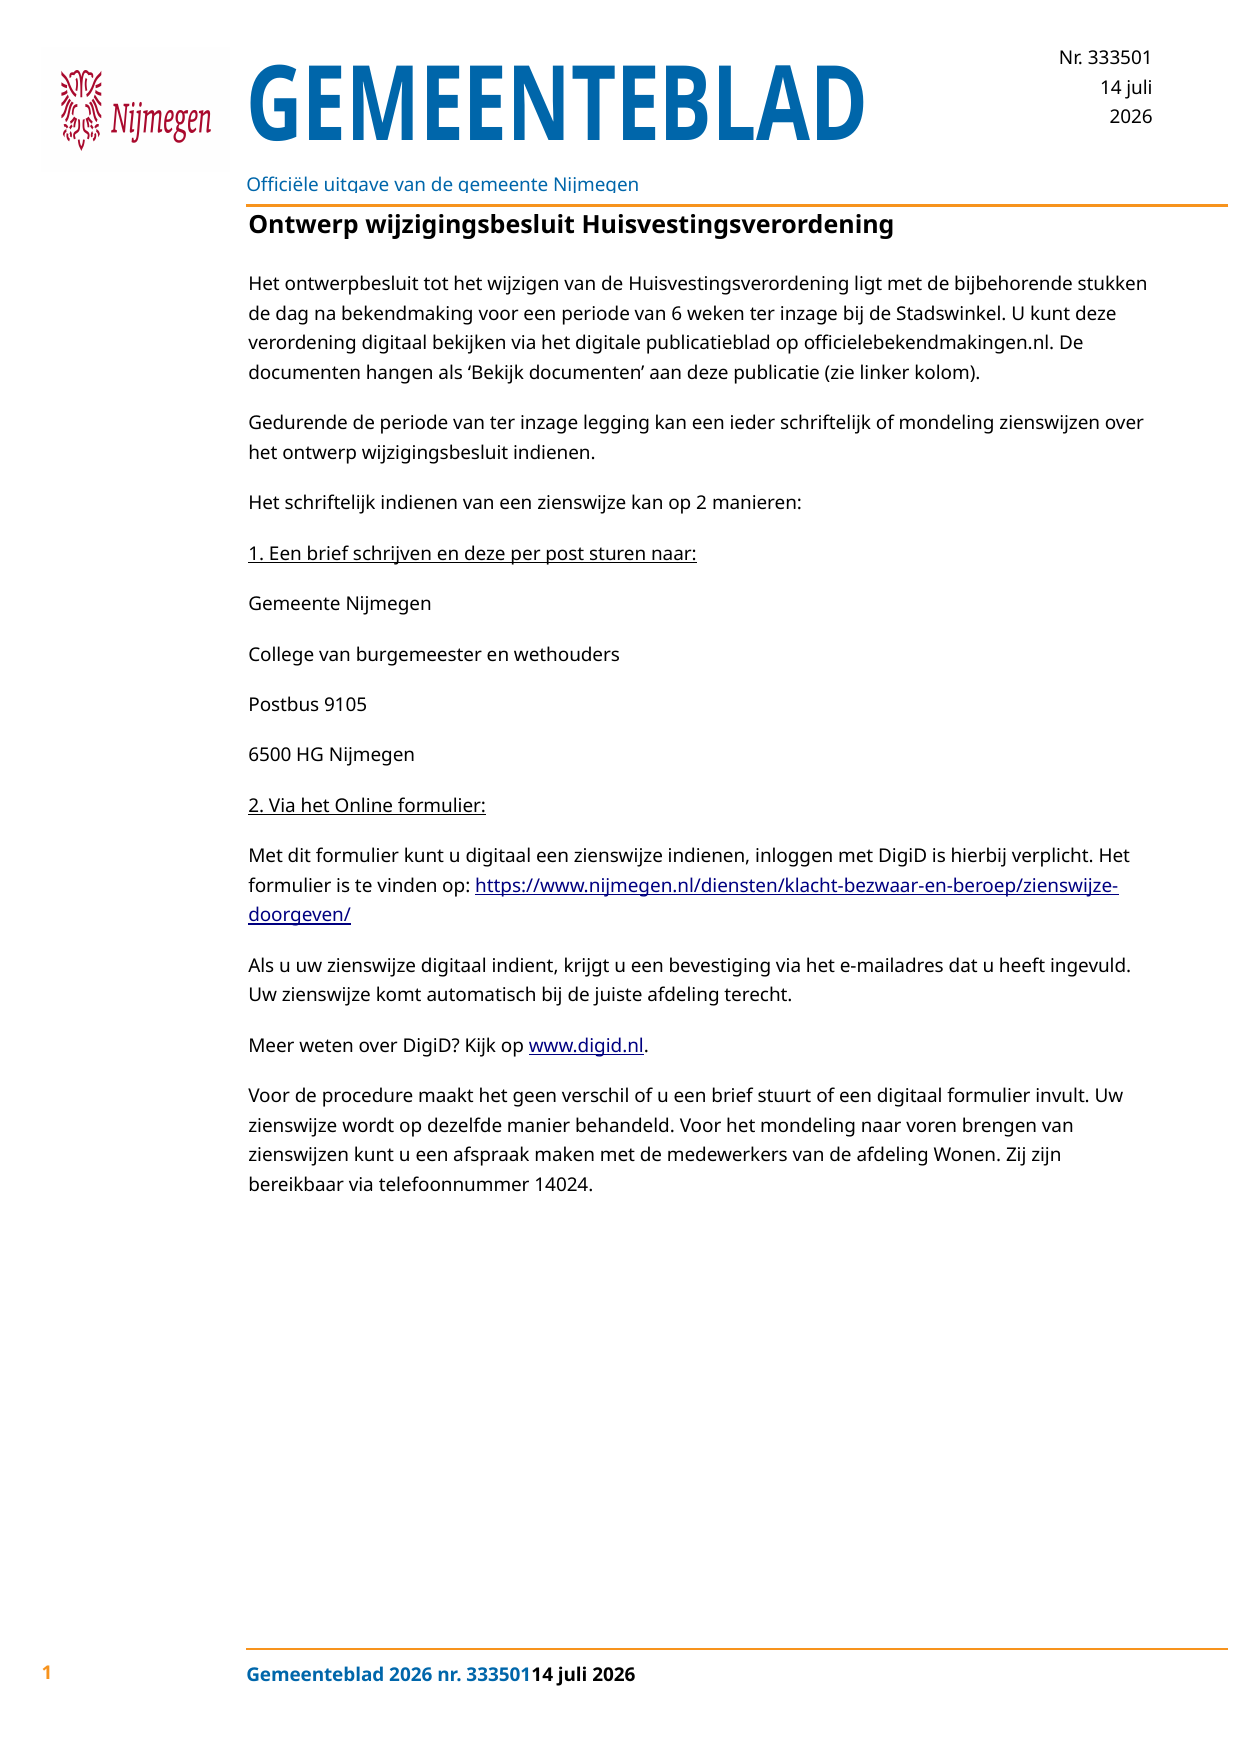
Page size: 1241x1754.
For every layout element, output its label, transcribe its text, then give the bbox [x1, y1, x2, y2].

text Gemeente Nijmegen [248, 590, 1152, 616]
text Gedurende de periode van ter inzage legging kan een ieder schriftelijk of mondeling zienswijzen over het ontwerp wijzigingsbesluit indienen. [248, 409, 1152, 465]
text College van burgemeester en wethouders [248, 641, 1152, 666]
text Ontwerp wijzigingsbesluit Huisvestingsverordening [248, 207, 1152, 241]
text Meer weten over DigiD? Kijk op www.digid.nl. [248, 1032, 1152, 1058]
text Met dit formulier kunt u digitaal een zienswijze indienen, inloggen met DigiD is hierbij verplicht. Het formulier is te vinden op: https://www.nijmegen.nl/diensten/klacht-bezwaar-en-beroep/zienswijze-doorgeven/ [248, 842, 1152, 927]
text Voor de procedure maakt het geen verschil of u een brief stuurt of een digitaal formulier invult. Uw zienswijze wordt op dezelfde manier behandeld. Voor het mondeling naar voren brengen van zienswijzen kunt u een afspraak maken met de medewerkers van de afdeling Wonen. Zij zijn bereikbaar via telefoonnummer 14024. [248, 1082, 1152, 1197]
picture [41, 47, 231, 172]
text Als u uw zienswijze digitaal indient, krijgt u een bevestiging via het e-mailadres dat u heeft ingevuld. Uw zienswijze komt automatisch bij de juiste afdeling terecht. [248, 952, 1152, 1007]
text Het schriftelijk indienen van een zienswijze kan op 2 manieren: [248, 489, 1152, 515]
text 6500 HG Nijmegen [248, 742, 1152, 767]
text 1. Een brief schrijven en deze per post sturen naar: [248, 540, 1152, 566]
text Postbus 9105 [248, 691, 1152, 717]
text Het ontwerpbesluit tot het wijzigen van de Huisvestingsverordening ligt met de bijbehorende stukken de dag na bekendmaking voor een periode van 6 weken ter inzage bij de Stadswinkel. U kunt deze verordening digitaal bekijken via het digitale publicatieblad op officielebekendmakingen.nl. De documenten hangen als ‘Bekijk documenten’ aan deze publicatie (zie linker kolom). [248, 270, 1152, 385]
text 2. Via het Online formulier: [248, 792, 1152, 818]
